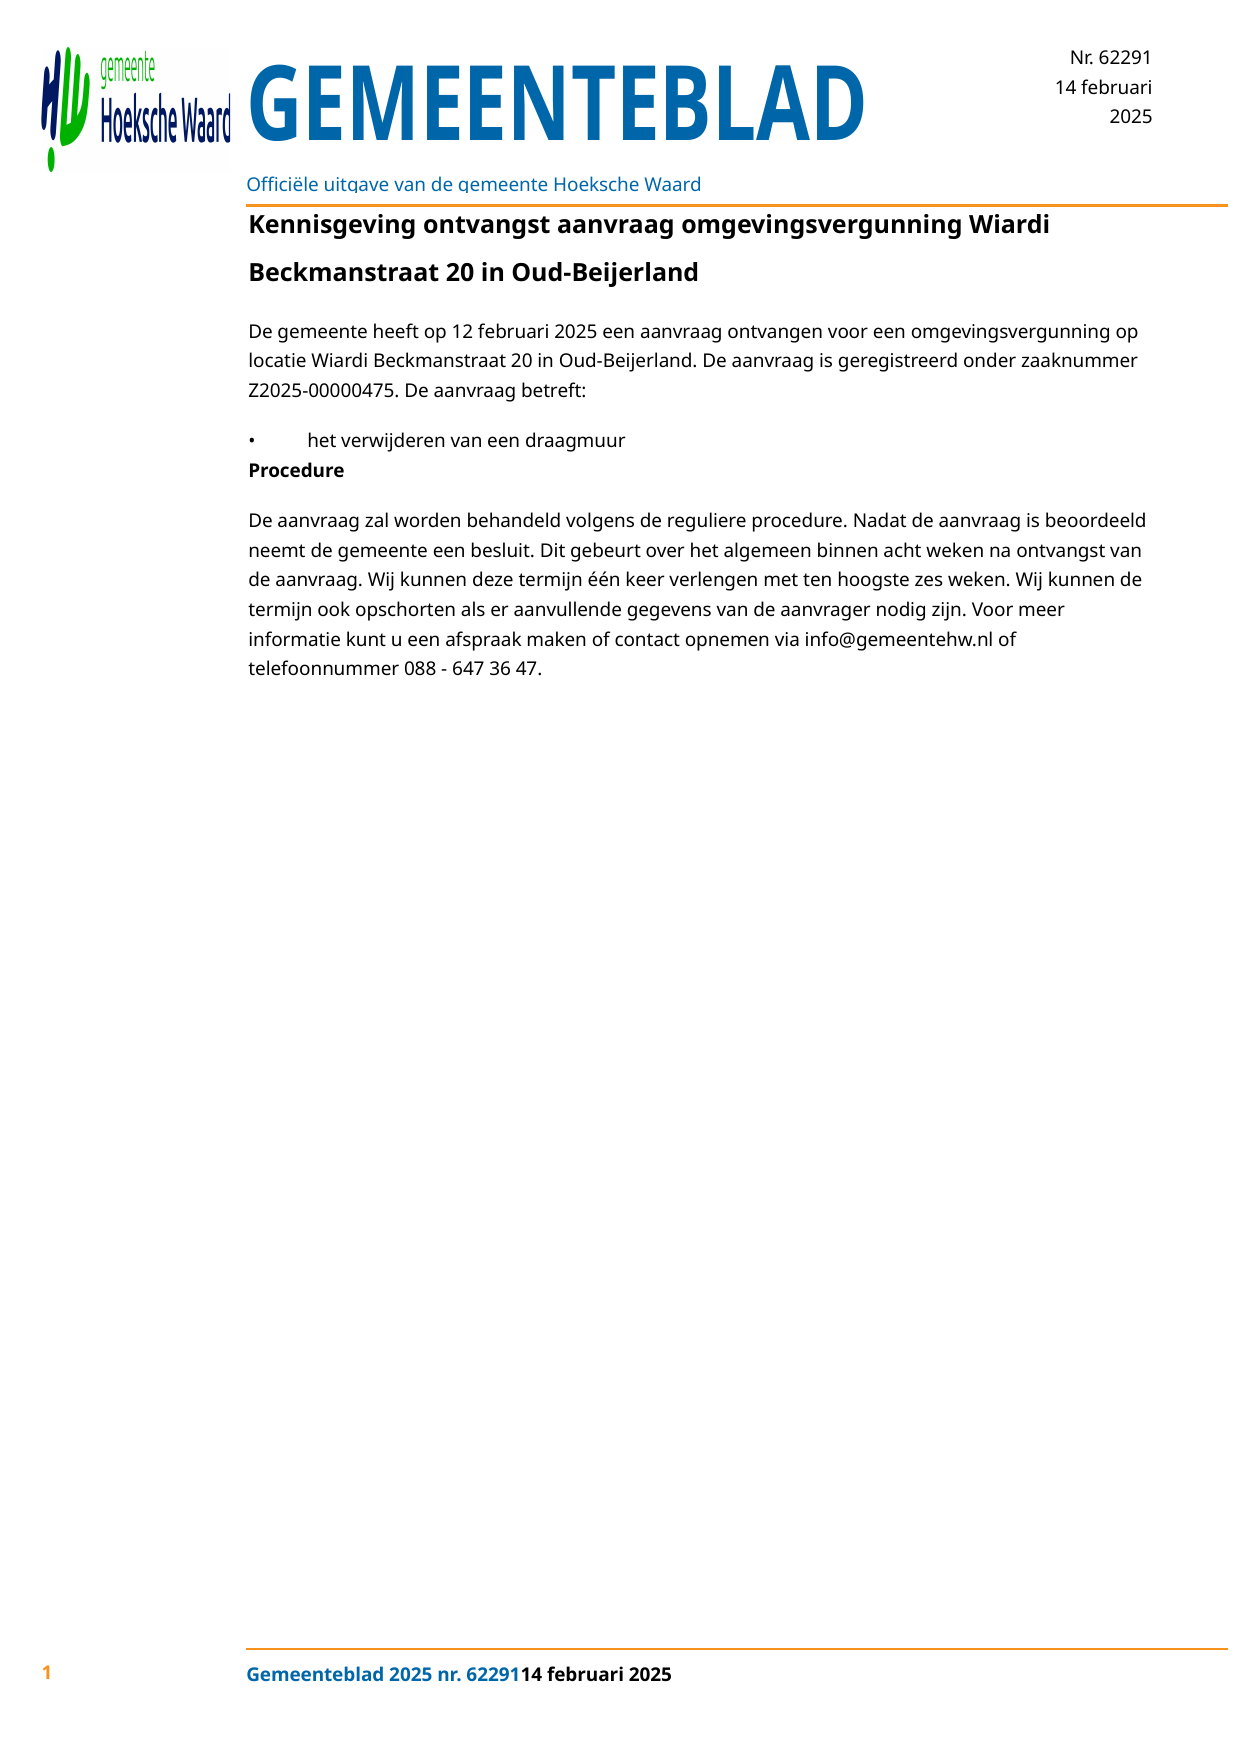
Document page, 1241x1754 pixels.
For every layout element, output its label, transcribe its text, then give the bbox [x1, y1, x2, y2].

text Kennisgeving ontvangst aanvraag omgevingsvergunning Wiardi Beckmanstraat 20 in Oud-Beijerland [248, 207, 1152, 288]
text De gemeente heeft op 12 februari 2025 een aanvraag ontvangen voor een omgevingsvergunning op locatie Wiardi Beckmanstraat 20 in Oud-Beijerland. De aanvraag is geregistreerd onder zaaknummer Z2025-00000475. De aanvraag betreft: [248, 318, 1152, 403]
picture [41, 47, 231, 172]
text Procedure [248, 457, 1152, 483]
list het verwijderen van een draagmuur [248, 427, 1152, 453]
text De aanvraag zal worden behandeld volgens de reguliere procedure. Nadat de aanvraag is beoordeeld neemt de gemeente een besluit. Dit gebeurt over het algemeen binnen acht weken na ontvangst van de aanvraag. Wij kunnen deze termijn één keer verlengen met ten hoogste zes weken. Wij kunnen de termijn ook opschorten als er aanvullende gegevens van de aanvrager nodig zijn. Voor meer informatie kunt u een afspraak maken of contact opnemen via info@gemeentehw.nl of telefoonnummer 088 - 647 36 47. [248, 507, 1152, 681]
